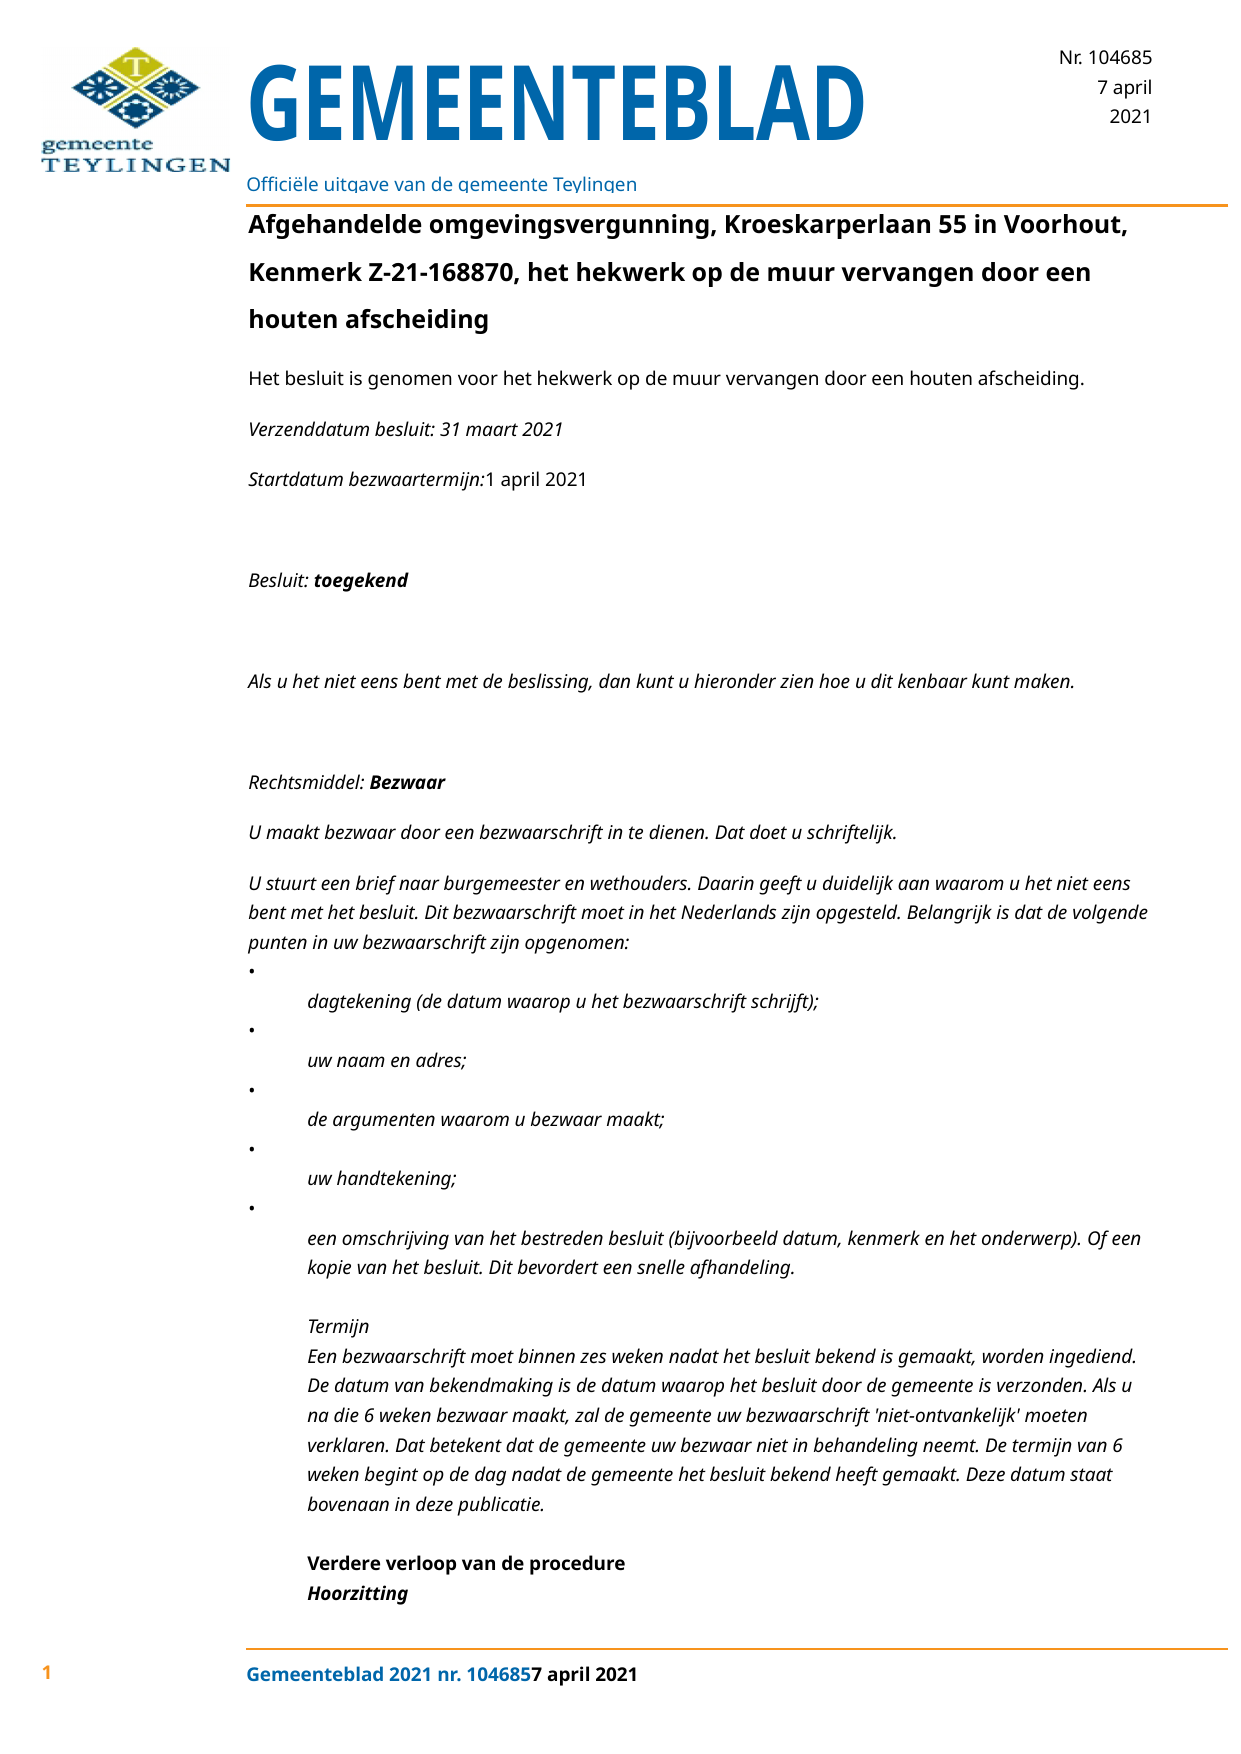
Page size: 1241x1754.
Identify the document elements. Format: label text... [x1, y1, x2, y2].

text Besluit: toegekend [248, 567, 1152, 593]
list Termijn [248, 1313, 1152, 1339]
list de argumenten waarom u bezwaar maakt; [248, 1106, 1152, 1132]
text Het besluit is genomen voor het hekwerk op de muur vervangen door een houten afscheiding. [248, 366, 1152, 391]
text Als u het niet eens bent met de beslissing, dan kunt u hieronder zien hoe u dit kenbaar kunt maken. [248, 668, 1152, 694]
list dagtekening (de datum waarop u het bezwaarschrift schrijft); [248, 988, 1152, 1014]
text Startdatum bezwaartermijn:1 april 2021 [248, 466, 1152, 492]
list een omschrijving van het bestreden besluit (bijvoorbeeld datum, kenmerk en het onderwerp). Of een kopie van het besluit. Dit bevordert een snelle afhandeling. [248, 1225, 1152, 1280]
text U maakt bezwaar door een bezwaarschrift in te dienen. Dat doet u schriftelijk. [248, 819, 1152, 845]
text U stuurt een brief naar burgemeester en wethouders. Daarin geeft u duidelijk aan waarom u het niet eens bent met het besluit. Dit bezwaarschrift moet in het Nederlands zijn opgesteld. Belangrijk is dat de volgende punten in uw bezwaarschrift zijn opgenomen: [248, 870, 1152, 954]
text Verzenddatum besluit: 31 maart 2021 [248, 416, 1152, 442]
list uw naam en adres; [248, 1047, 1152, 1073]
list Verdere verloop van de procedure [248, 1550, 1152, 1576]
picture [41, 47, 231, 172]
list uw handtekening; [248, 1166, 1152, 1191]
text Afgehandelde omgevingsvergunning, Kroeskarperlaan 55 in Voorhout, Kenmerk Z-21-168870, het hekwerk op de muur vervangen door een houten afscheiding [248, 207, 1152, 336]
list Een bezwaarschrift moet binnen zes weken nadat het besluit bekend is gemaakt, worden ingediend. De datum van bekendmaking is de datum waarop het besluit door de gemeente is verzonden. Als u na die 6 weken bezwaar maakt, zal de gemeente uw bezwaarschrift 'niet-ontvankelijk' moeten verklaren. Dat betekent dat de gemeente uw bezwaar niet in behandeling neemt. De termijn van 6 weken begint op de dag nadat de gemeente het besluit bekend heeft gemaakt. Deze datum staat bovenaan in deze publicatie. [248, 1343, 1152, 1517]
text Rechtsmiddel: Bezwaar [248, 769, 1152, 794]
list Hoorzitting [248, 1580, 1152, 1605]
